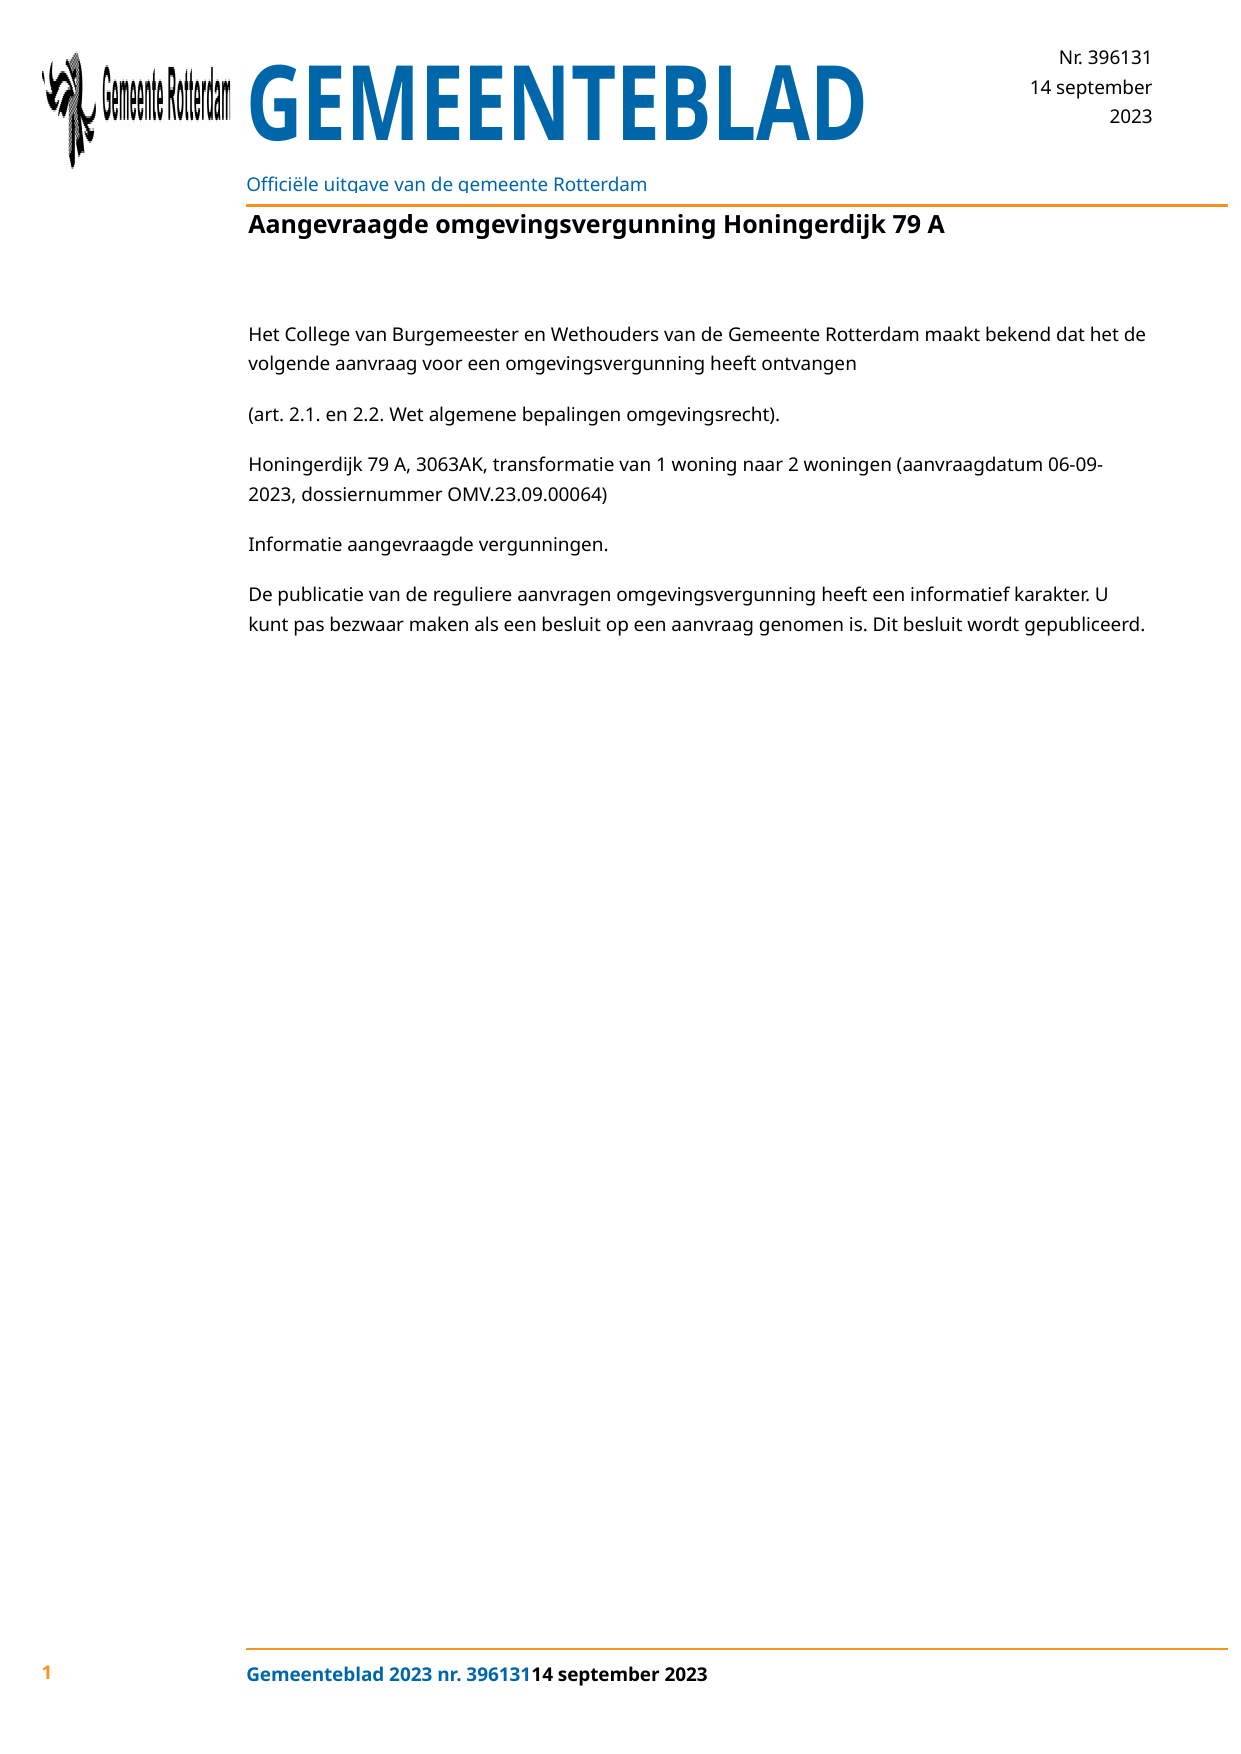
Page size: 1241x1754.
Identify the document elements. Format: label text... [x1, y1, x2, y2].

text Honingerdijk 79 A, 3063AK, transformatie van 1 woning naar 2 woningen (aanvraagdatum 06-09-2023, dossiernummer OMV.23.09.00064) [248, 451, 1152, 506]
text Het College van Burgemeester en Wethouders van de Gemeente Rotterdam maakt bekend dat het de volgende aanvraag voor een omgevingsvergunning heeft ontvangen [248, 321, 1152, 376]
picture [41, 47, 231, 172]
text Aangevraagde omgevingsvergunning Honingerdijk 79 A [248, 207, 1152, 241]
text De publicatie van de reguliere aanvragen omgevingsvergunning heeft een informatief karakter. U kunt pas bezwaar maken als een besluit op een aanvraag genomen is. Dit besluit wordt gepubliceerd. [248, 582, 1152, 637]
text Informatie aangevraagde vergunningen. [248, 531, 1152, 557]
text (art. 2.1. en 2.2. Wet algemene bepalingen omgevingsrecht). [248, 401, 1152, 426]
